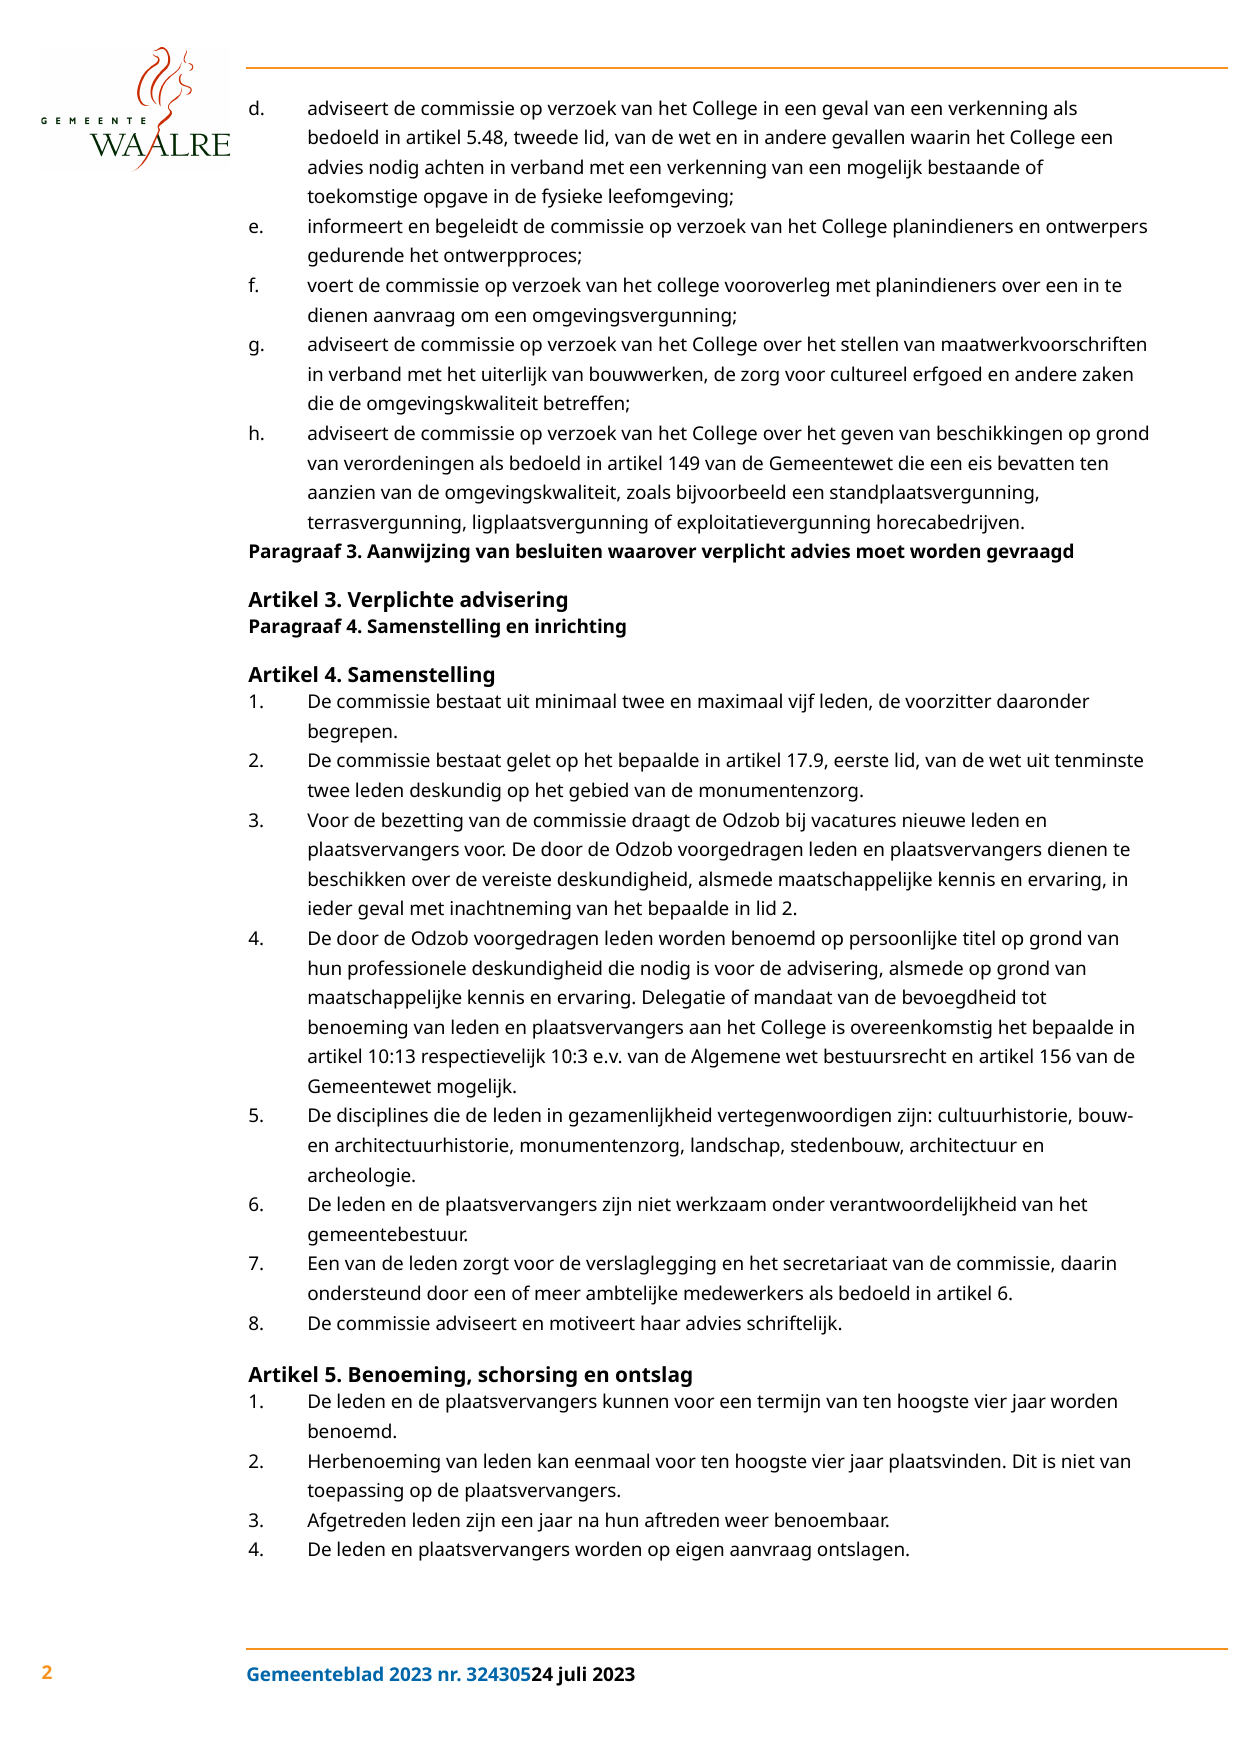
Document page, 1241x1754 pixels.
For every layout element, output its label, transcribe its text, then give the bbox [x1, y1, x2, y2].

text Artikel 5. Benoeming, schorsing en ontslag [248, 1360, 1152, 1389]
list De commissie bestaat gelet op het bepaalde in artikel 17.9, eerste lid, van de wet uit tenminste twee leden deskundig op het gebied van de monumentenzorg. [248, 748, 1152, 803]
list De commissie adviseert en motiveert haar advies schriftelijk. [248, 1310, 1152, 1336]
list De disciplines die de leden in gezamenlijkheid vertegenwoordigen zijn: cultuurhistorie, bouw- en architectuurhistorie, monumentenzorg, landschap, stedenbouw, architectuur en archeologie. [248, 1103, 1152, 1188]
list adviseert de commissie op verzoek van het College over het stellen van maatwerkvoorschriften in verband met het uiterlijk van bouwwerken, de zorg voor cultureel erfgoed en andere zaken die de omgevingskwaliteit betreffen; [248, 331, 1152, 416]
list De commissie bestaat uit minimaal twee en maximaal vijf leden, de voorzitter daaronder begrepen. [248, 688, 1152, 744]
text Artikel 3. Verplichte advisering [248, 585, 1152, 613]
list De leden en plaatsvervangers worden op eigen aanvraag ontslagen. [248, 1537, 1152, 1562]
picture [41, 47, 231, 172]
list Herbenoeming van leden kan eenmaal voor ten hoogste vier jaar plaatsvinden. Dit is niet van toepassing op de plaatsvervangers. [248, 1448, 1152, 1503]
list Een van de leden zorgt voor de verslaglegging en het secretariaat van de commissie, daarin ondersteund door een of meer ambtelijke medewerkers als bedoeld in artikel 6. [248, 1251, 1152, 1306]
list Voor de bezetting van de commissie draagt de Odzob bij vacatures nieuwe leden en plaatsvervangers voor. De door de Odzob voorgedragen leden en plaatsvervangers dienen te beschikken over de vereiste deskundigheid, alsmede maatschappelijke kennis en ervaring, in ieder geval met inachtneming van het bepaalde in lid 2. [248, 807, 1152, 921]
list adviseert de commissie op verzoek van het College over het geven van beschikkingen op grond van verordeningen als bedoeld in artikel 149 van de Gemeentewet die een eis bevatten ten aanzien van de omgevingskwaliteit, zoals bijvoorbeeld een standplaatsvergunning, terrasvergunning, ligplaatsvergunning of exploitatievergunning horecabedrijven. [248, 420, 1152, 535]
text Paragraaf 4. Samenstelling en inrichting [248, 613, 1152, 639]
list De leden en de plaatsvervangers kunnen voor een termijn van ten hoogste vier jaar worden benoemd. [248, 1389, 1152, 1444]
list De leden en de plaatsvervangers zijn niet werkzaam onder verantwoordelijkheid van het gemeentebestuur. [248, 1191, 1152, 1247]
text Paragraaf 3. Aanwijzing van besluiten waarover verplicht advies moet worden gevraagd [248, 538, 1152, 564]
list adviseert de commissie op verzoek van het College in een geval van een verkenning als bedoeld in artikel 5.48, tweede lid, van de wet en in andere gevallen waarin het College een advies nodig achten in verband met een verkenning van een mogelijk bestaande of toekomstige opgave in de fysieke leefomgeving; [248, 95, 1152, 209]
text Artikel 4. Samenstelling [248, 660, 1152, 688]
list Afgetreden leden zijn een jaar na hun aftreden weer benoembaar. [248, 1507, 1152, 1533]
list informeert en begeleidt de commissie op verzoek van het College planindieners en ontwerpers gedurende het ontwerpproces; [248, 213, 1152, 268]
list voert de commissie op verzoek van het college vooroverleg met planindieners over een in te dienen aanvraag om een omgevingsvergunning; [248, 272, 1152, 328]
list De door de Odzob voorgedragen leden worden benoemd op persoonlijke titel op grond van hun professionele deskundigheid die nodig is voor de advisering, alsmede op grond van maatschappelijke kennis en ervaring. Delegatie of mandaat van de bevoegdheid tot benoeming van leden en plaatsvervangers aan het College is overeenkomstig het bepaalde in artikel 10:13 respectievelijk 10:3 e.v. van de Algemene wet bestuursrecht en artikel 156 van de Gemeentewet mogelijk. [248, 925, 1152, 1099]
